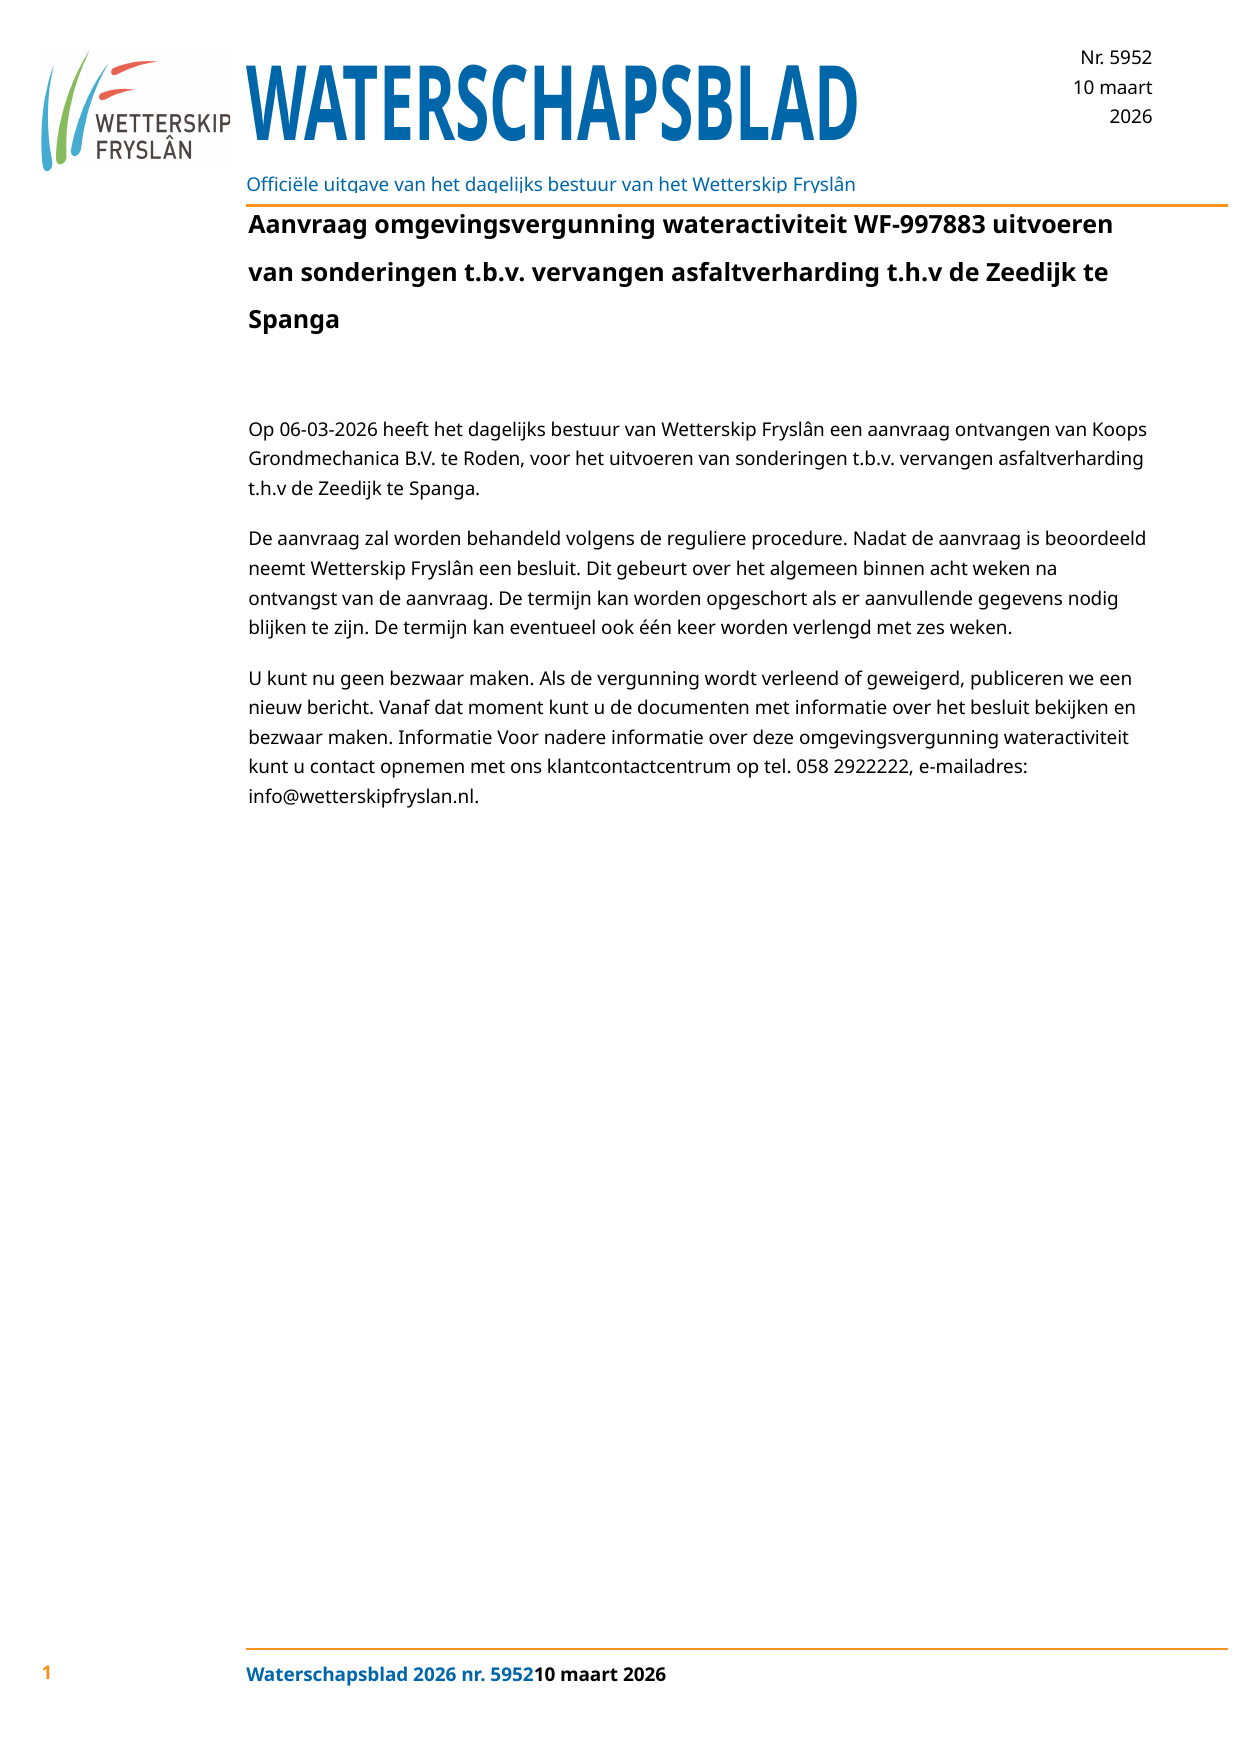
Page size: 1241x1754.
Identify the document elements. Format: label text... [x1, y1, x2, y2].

text Aanvraag omgevingsvergunning wateractiviteit WF-997883 uitvoeren van sonderingen t.b.v. vervangen asfaltverharding t.h.v de Zeedijk te Spanga [248, 207, 1152, 336]
picture [41, 47, 231, 172]
text Op 06-03-2026 heeft het dagelijks bestuur van Wetterskip Fryslân een aanvraag ontvangen van Koops Grondmechanica B.V. te Roden, voor het uitvoeren van sonderingen t.b.v. vervangen asfaltverharding t.h.v de Zeedijk te Spanga. [248, 416, 1152, 501]
text De aanvraag zal worden behandeld volgens de reguliere procedure. Nadat de aanvraag is beoordeeld neemt Wetterskip Fryslân een besluit. Dit gebeurt over het algemeen binnen acht weken na ontvangst van de aanvraag. De termijn kan worden opgeschort als er aanvullende gegevens nodig blijken te zijn. De termijn kan eventueel ook één keer worden verlengd met zes weken. [248, 526, 1152, 640]
text U kunt nu geen bezwaar maken. Als de vergunning wordt verleend of geweigerd, publiceren we een nieuw bericht. Vanaf dat moment kunt u de documenten met informatie over het besluit bekijken en bezwaar maken. Informatie Voor nadere informatie over deze omgevingsvergunning wateractiviteit kunt u contact opnemen met ons klantcontactcentrum op tel. 058 2922222, e-mailadres: info@wetterskipfryslan.nl. [248, 665, 1152, 809]
